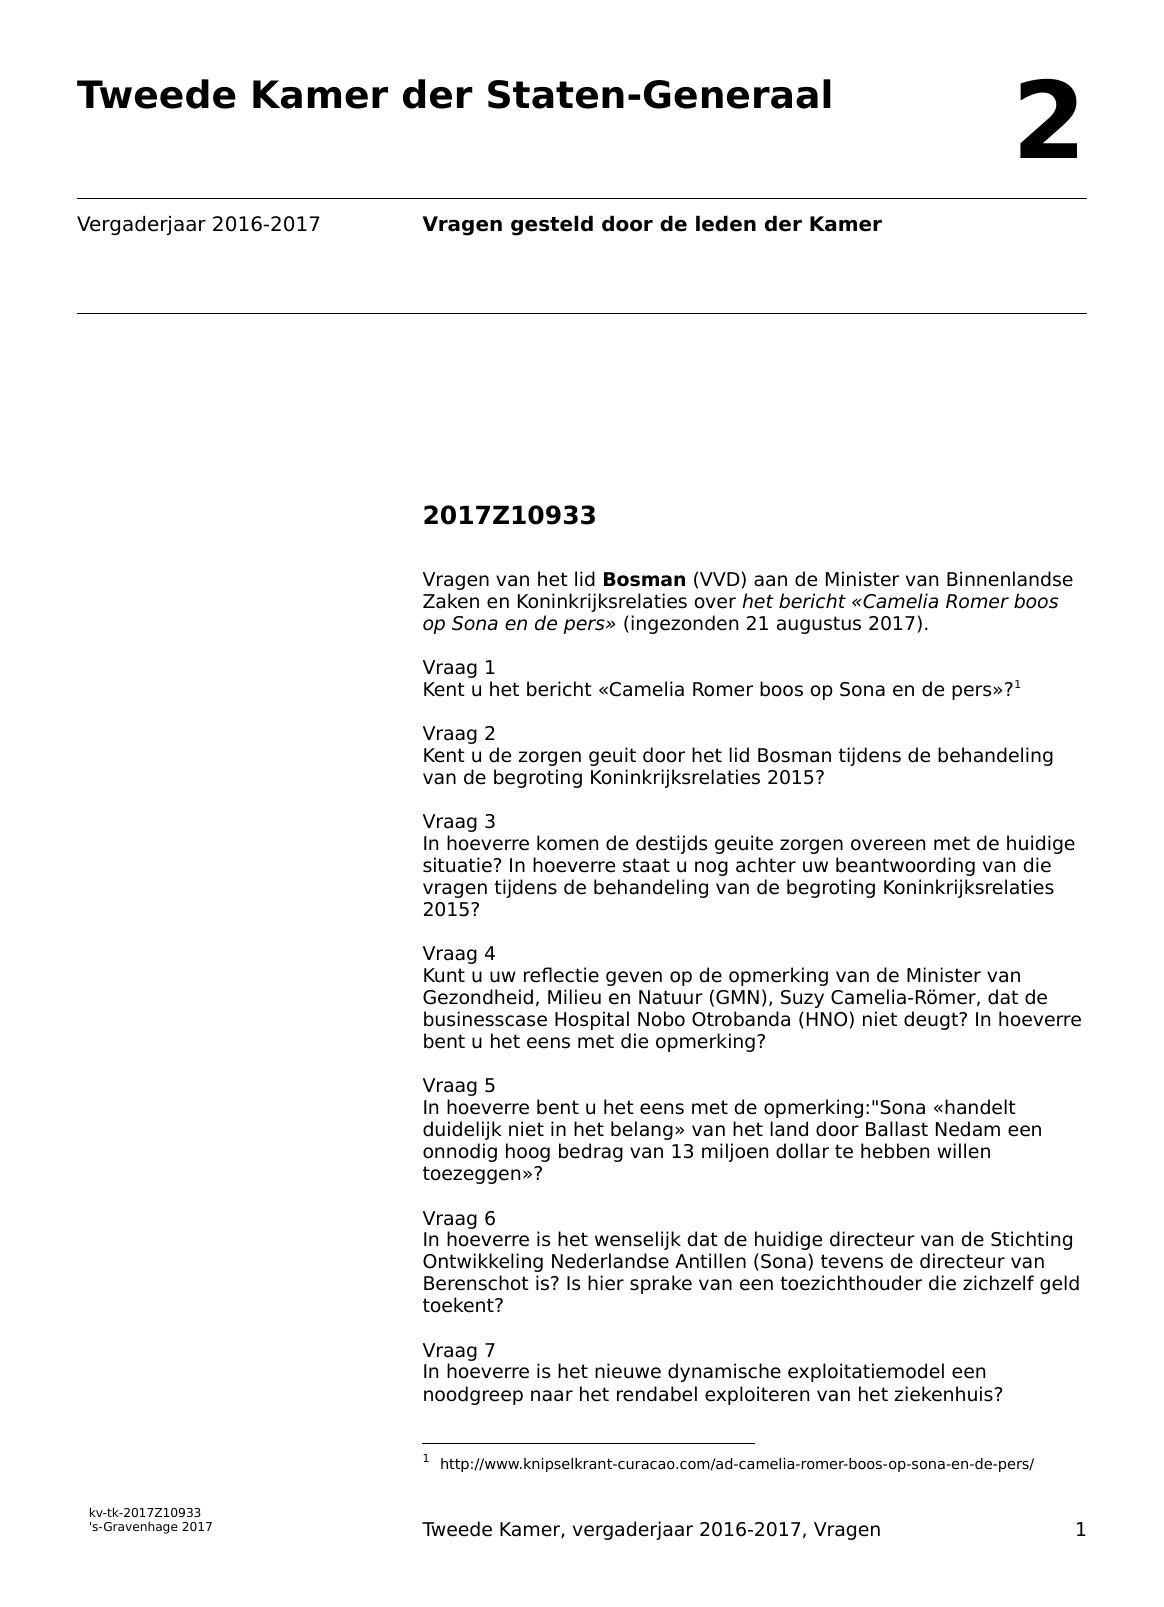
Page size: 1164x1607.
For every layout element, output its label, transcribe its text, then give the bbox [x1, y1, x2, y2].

text Vragen van het lid Bosman (VVD) aan de Minister van Binnenlandse Zaken en Koninkrijksrelaties over het bericht «Camelia Romer boos op Sona en de pers» (ingezonden 21 augustus 2017). [422, 569, 1087, 635]
text 's-Gravenhage 2017 [88, 1520, 323, 1534]
text Vraag 6 [422, 1207, 1087, 1229]
table_cell Vragen gesteld door de leden der Kamer [422, 199, 1087, 313]
text Vraag 7 [422, 1339, 1087, 1361]
text 2017Z10933 [422, 501, 1087, 531]
text Vraag 2 [422, 723, 1087, 745]
text Vraag 5 [422, 1075, 1087, 1097]
text Vraag 4 [422, 943, 1087, 965]
text Vraag 3 [422, 811, 1087, 833]
text Kunt u uw reflectie geven op de opmerking van de Minister van Gezondheid, Milieu en Natuur (GMN), Suzy Camelia-Römer, dat de businesscase Hospital Nobo Otrobanda (HNO) niet deugt? In hoeverre bent u het eens met die opmerking? [422, 965, 1087, 1053]
text Vraag 1 [422, 657, 1087, 679]
text Kent u het bericht «Camelia Romer boos op Sona en de pers»? [422, 679, 1087, 701]
table_header Tweede Kamer der Staten-Generaal [77, 59, 886, 198]
table_cell Vergaderjaar 2016-2017 [77, 199, 422, 313]
table_header 2 [886, 59, 1087, 198]
text kv-tk-2017Z10933 [88, 1506, 323, 1520]
text http://www.knipselkrant-curacao.com/ad-camelia-romer-boos-op-sona-en-de-pers/ [422, 1452, 1087, 1474]
text Kent u de zorgen geuit door het lid Bosman tijdens de behandeling van de begroting Koninkrijksrelaties 2015? [422, 745, 1087, 789]
text In hoeverre bent u het eens met de opmerking:"Sona «handelt duidelijk niet in het belang» van het land door Ballast Nedam een onnodig hoog bedrag van 13 miljoen dollar te hebben willen toezeggen»? [422, 1097, 1087, 1185]
text In hoeverre komen de destijds geuite zorgen overeen met de huidige situatie? In hoeverre staat u nog achter uw beantwoording van die vragen tijdens de behandeling van de begroting Koninkrijksrelaties 2015? [422, 833, 1087, 921]
text In hoeverre is het wenselijk dat de huidige directeur van de Stichting Ontwikkeling Nederlandse Antillen (Sona) tevens de directeur van Berenschot is? Is hier sprake van een toezichthouder die zichzelf geld toekent? [422, 1229, 1087, 1317]
text In hoeverre is het nieuwe dynamische exploitatiemodel een noodgreep naar het rendabel exploiteren van het ziekenhuis? [422, 1361, 1087, 1405]
